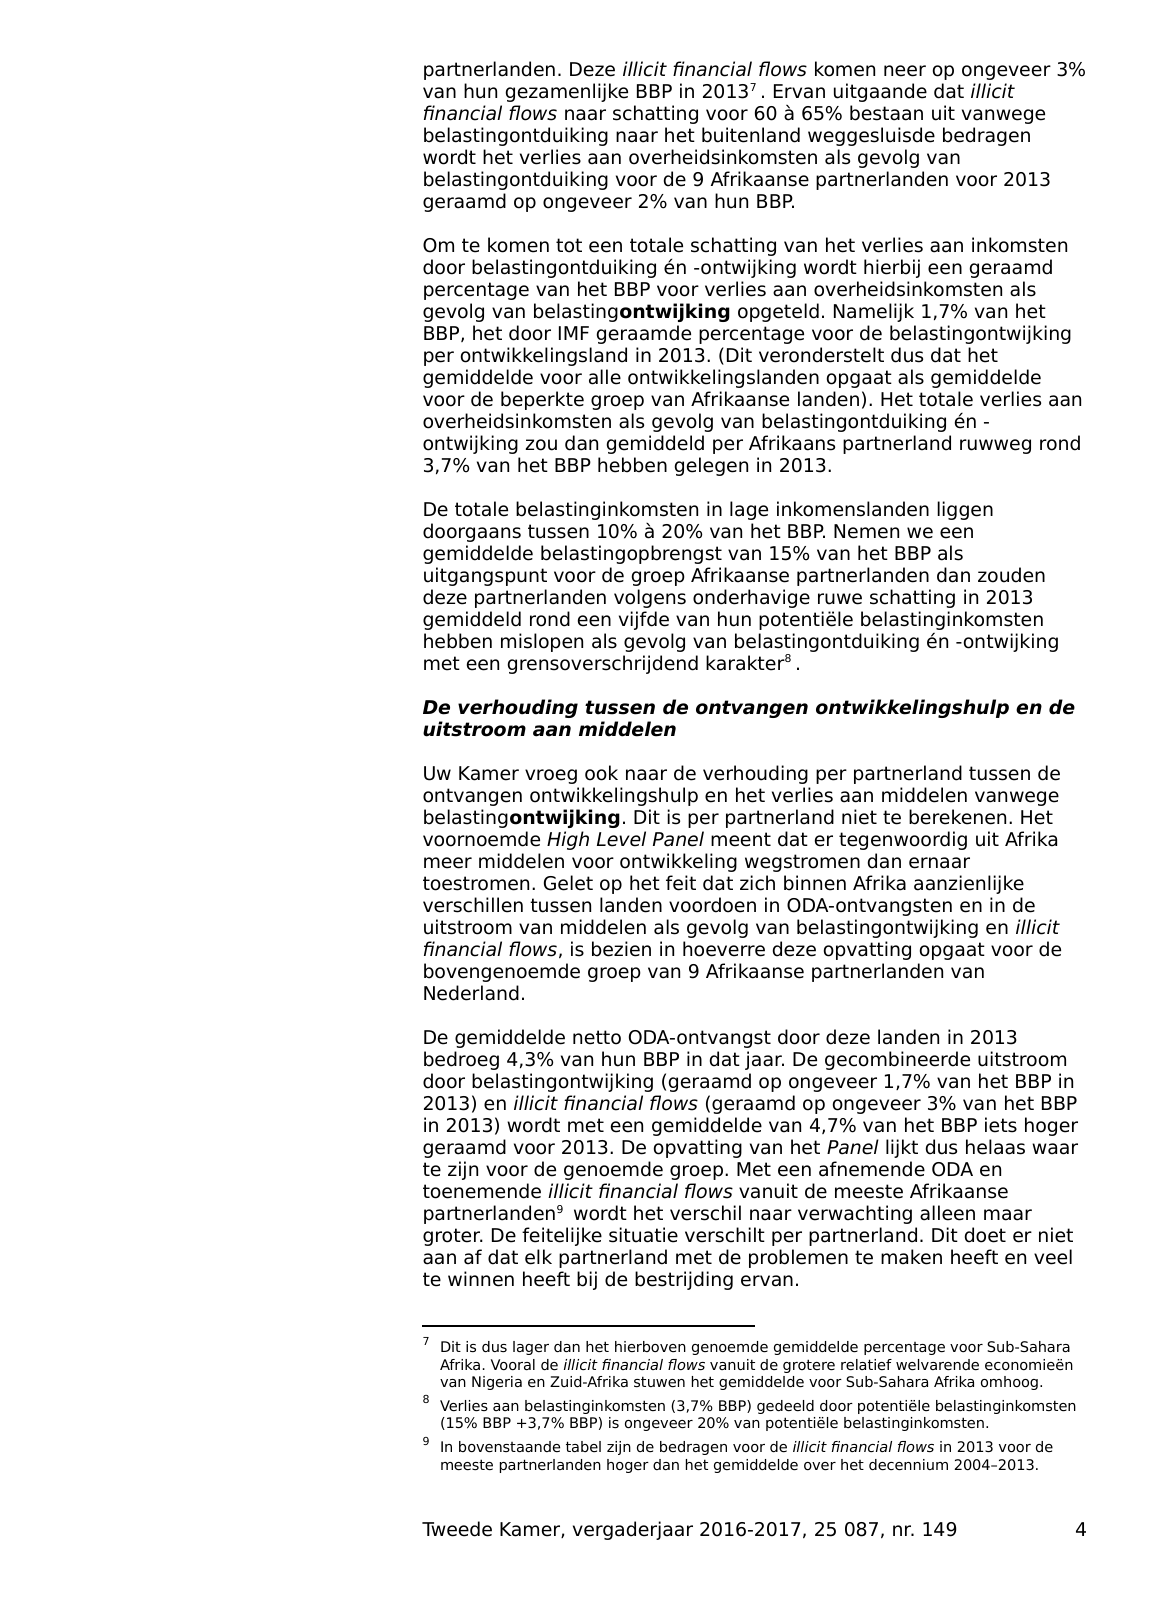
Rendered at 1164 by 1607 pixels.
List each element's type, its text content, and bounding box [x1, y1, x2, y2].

text Verlies aan belastinginkomsten (3,7% BBP) gedeeld door potentiële belastinginkomsten (15% BBP +3,7% BBP) is ongeveer 20% van potentiële belastinginkomsten. [422, 1393, 1087, 1432]
text De gemiddelde netto ODA-ontvangst door deze landen in 2013 bedroeg 4,3% van hun BBP in dat jaar. De gecombineerde uitstroom door belastingontwijking (geraamd op ongeveer 1,7% van het BBP in 2013) en illicit financial flows (geraamd op ongeveer 3% van het BBP in 2013) wordt met een gemiddelde van 4,7% van het BBP iets hoger geraamd voor 2013. De opvatting van het Panel lijkt dus helaas waar te zijn voor de genoemde groep. Met een afnemende ODA en toenemende illicit financial flows vanuit de meeste Afrikaanse partnerlanden wordt het verschil naar verwachting alleen maar groter. De feitelijke situatie verschilt per partnerland. Dit doet er niet aan af dat elk partnerland met de problemen te maken heeft en veel te winnen heeft bij de bestrijding ervan. [422, 1027, 1087, 1291]
subtitle De verhouding tussen de ontvangen ontwikkelingshulp en de uitstroom aan middelen [422, 697, 1087, 741]
text partnerlanden. Deze illicit financial flows komen neer op ongeveer 3% van hun gezamenlijke BBP in 2013. Ervan uitgaande dat illicit financial flows naar schatting voor 60 à 65% bestaan uit vanwege belastingontduiking naar het buitenland weggesluisde bedragen wordt het verlies aan overheidsinkomsten als gevolg van belastingontduiking voor de 9 Afrikaanse partnerlanden voor 2013 geraamd op ongeveer 2% van hun BBP. [422, 59, 1087, 213]
text Om te komen tot een totale schatting van het verlies aan inkomsten door belastingontduiking én -ontwijking wordt hierbij een geraamd percentage van het BBP voor verlies aan overheidsinkomsten als gevolg van belastingontwijking opgeteld. Namelijk 1,7% van het BBP, het door IMF geraamde percentage voor de belastingontwijking per ontwikkelingsland in 2013. (Dit veronderstelt dus dat het gemiddelde voor alle ontwikkelingslanden opgaat als gemiddelde voor de beperkte groep van Afrikaanse landen). Het totale verlies aan overheidsinkomsten als gevolg van belastingontduiking én -ontwijking zou dan gemiddeld per Afrikaans partnerland ruwweg rond 3,7% van het BBP hebben gelegen in 2013. [422, 235, 1087, 477]
text Dit is dus lager dan het hierboven genoemde gemiddelde percentage voor Sub-Sahara Afrika. Vooral de illicit financial flows vanuit de grotere relatief welvarende economieën van Nigeria en Zuid-Afrika stuwen het gemiddelde voor Sub-Sahara Afrika omhoog. [422, 1335, 1087, 1391]
text De totale belastinginkomsten in lage inkomenslanden liggen doorgaans tussen 10% à 20% van het BBP. Nemen we een gemiddelde belastingopbrengst van 15% van het BBP als uitgangspunt voor de groep Afrikaanse partnerlanden dan zouden deze partnerlanden volgens onderhavige ruwe schatting in 2013 gemiddeld rond een vijfde van hun potentiële belastinginkomsten hebben mislopen als gevolg van belastingontduiking én -ontwijking met een grensoverschrijdend karakter. [422, 499, 1087, 675]
text In bovenstaande tabel zijn de bedragen voor de illicit financial flows in 2013 voor de meeste partnerlanden hoger dan het gemiddelde over het decennium 2004–2013. [422, 1435, 1087, 1474]
text Uw Kamer vroeg ook naar de verhouding per partnerland tussen de ontvangen ontwikkelingshulp en het verlies aan middelen vanwege belastingontwijking. Dit is per partnerland niet te berekenen. Het voornoemde High Level Panel meent dat er tegenwoordig uit Afrika meer middelen voor ontwikkeling wegstromen dan ernaar toestromen. Gelet op het feit dat zich binnen Afrika aanzienlijke verschillen tussen landen voordoen in ODA-ontvangsten en in de uitstroom van middelen als gevolg van belastingontwijking en illicit financial flows, is bezien in hoeverre deze opvatting opgaat voor de bovengenoemde groep van 9 Afrikaanse partnerlanden van Nederland. [422, 763, 1087, 1005]
